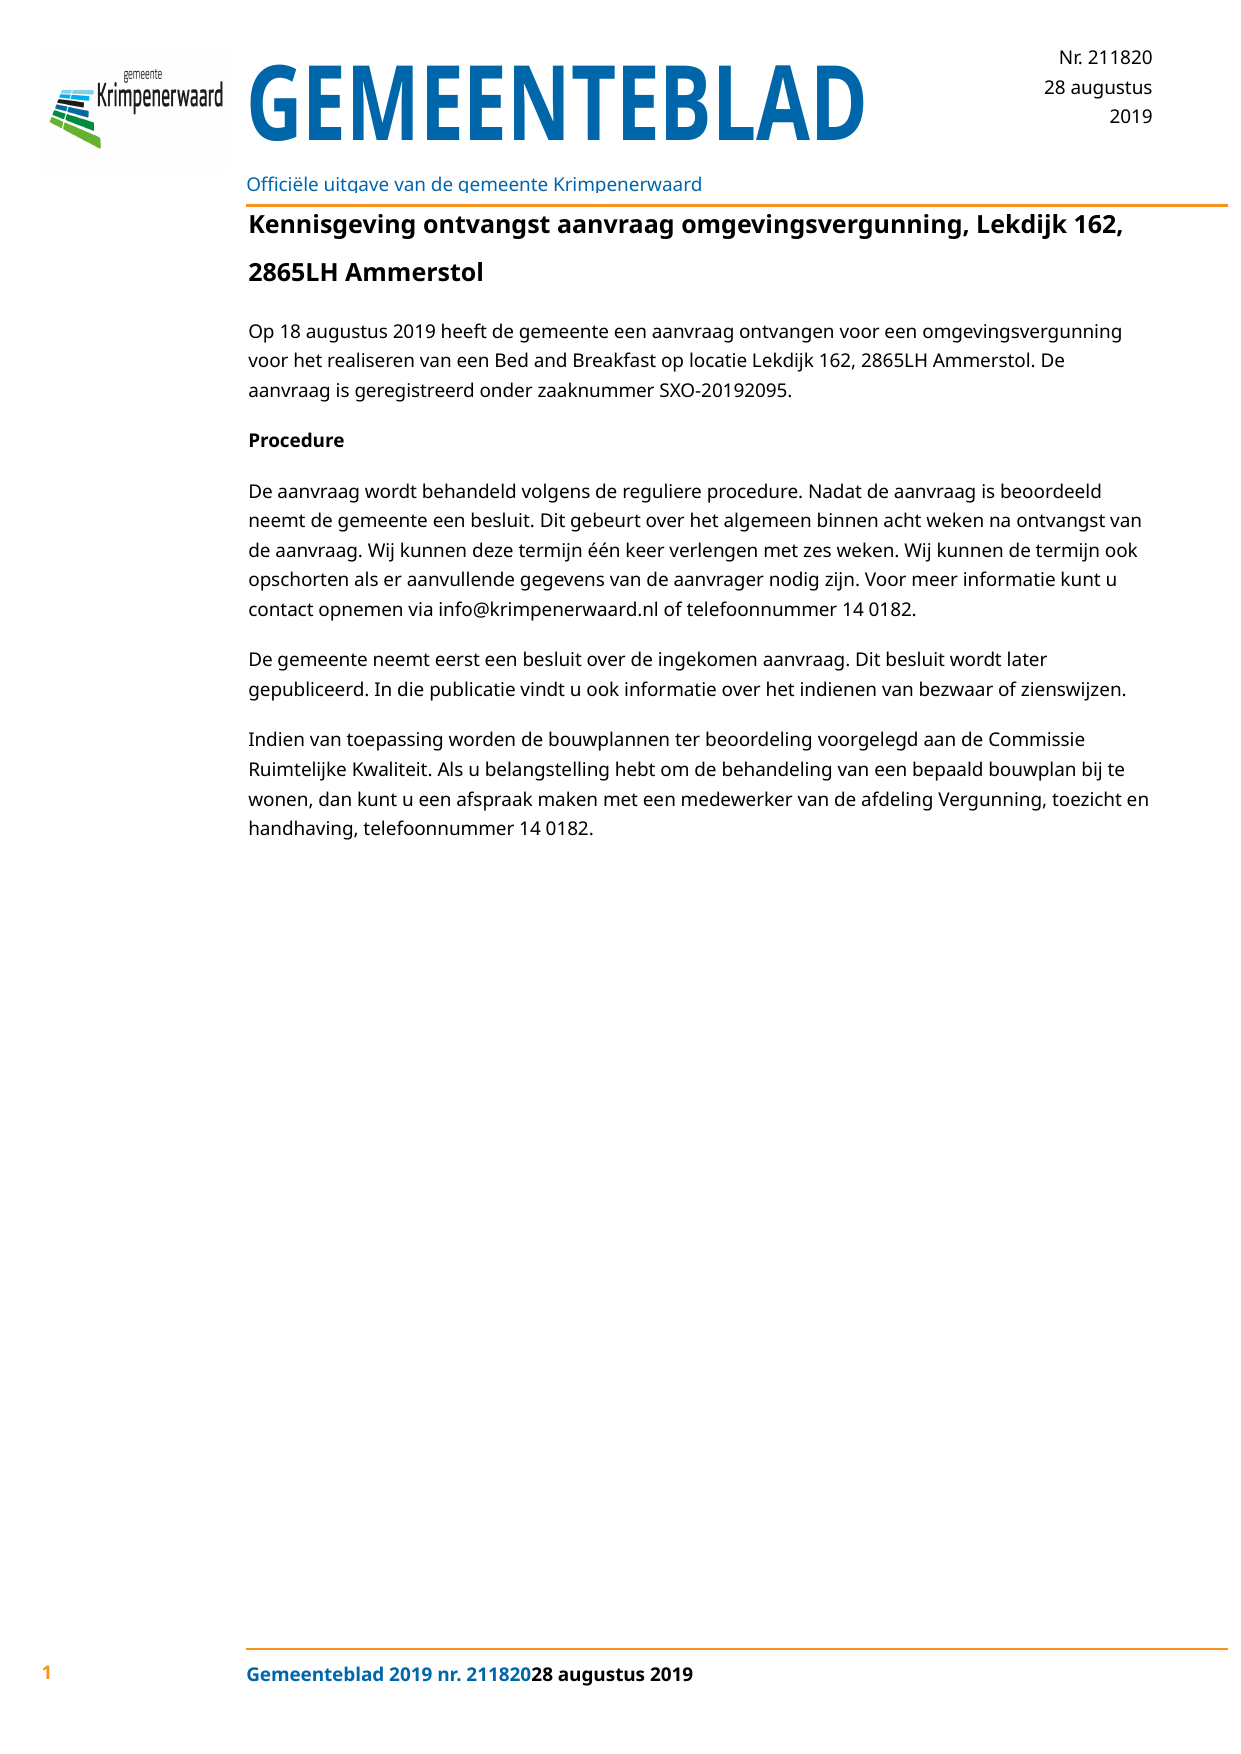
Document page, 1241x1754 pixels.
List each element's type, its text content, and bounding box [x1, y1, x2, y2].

text De gemeente neemt eerst een besluit over de ingekomen aanvraag. Dit besluit wordt later gepubliceerd. In die publicatie vindt u ook informatie over het indienen van bezwaar of zienswijzen. [248, 647, 1152, 702]
picture [41, 47, 231, 172]
text Procedure [248, 427, 1152, 453]
text Kennisgeving ontvangst aanvraag omgevingsvergunning, Lekdijk 162, 2865LH Ammerstol [248, 207, 1152, 288]
text De aanvraag wordt behandeld volgens de reguliere procedure. Nadat de aanvraag is beoordeeld neemt de gemeente een besluit. Dit gebeurt over het algemeen binnen acht weken na ontvangst van de aanvraag. Wij kunnen deze termijn één keer verlengen met zes weken. Wij kunnen de termijn ook opschorten als er aanvullende gegevens van de aanvrager nodig zijn. Voor meer informatie kunt u contact opnemen via info@krimpenerwaard.nl of telefoonnummer 14 0182. [248, 478, 1152, 622]
text Op 18 augustus 2019 heeft de gemeente een aanvraag ontvangen voor een omgevingsvergunning voor het realiseren van een Bed and Breakfast op locatie Lekdijk 162, 2865LH Ammerstol. De aanvraag is geregistreerd onder zaaknummer SXO-20192095. [248, 318, 1152, 403]
text Indien van toepassing worden de bouwplannen ter beoordeling voorgelegd aan de Commissie Ruimtelijke Kwaliteit. Als u belangstelling hebt om de behandeling van een bepaald bouwplan bij te wonen, dan kunt u een afspraak maken met een medewerker van de afdeling Vergunning, toezicht en handhaving, telefoonnummer 14 0182. [248, 727, 1152, 841]
